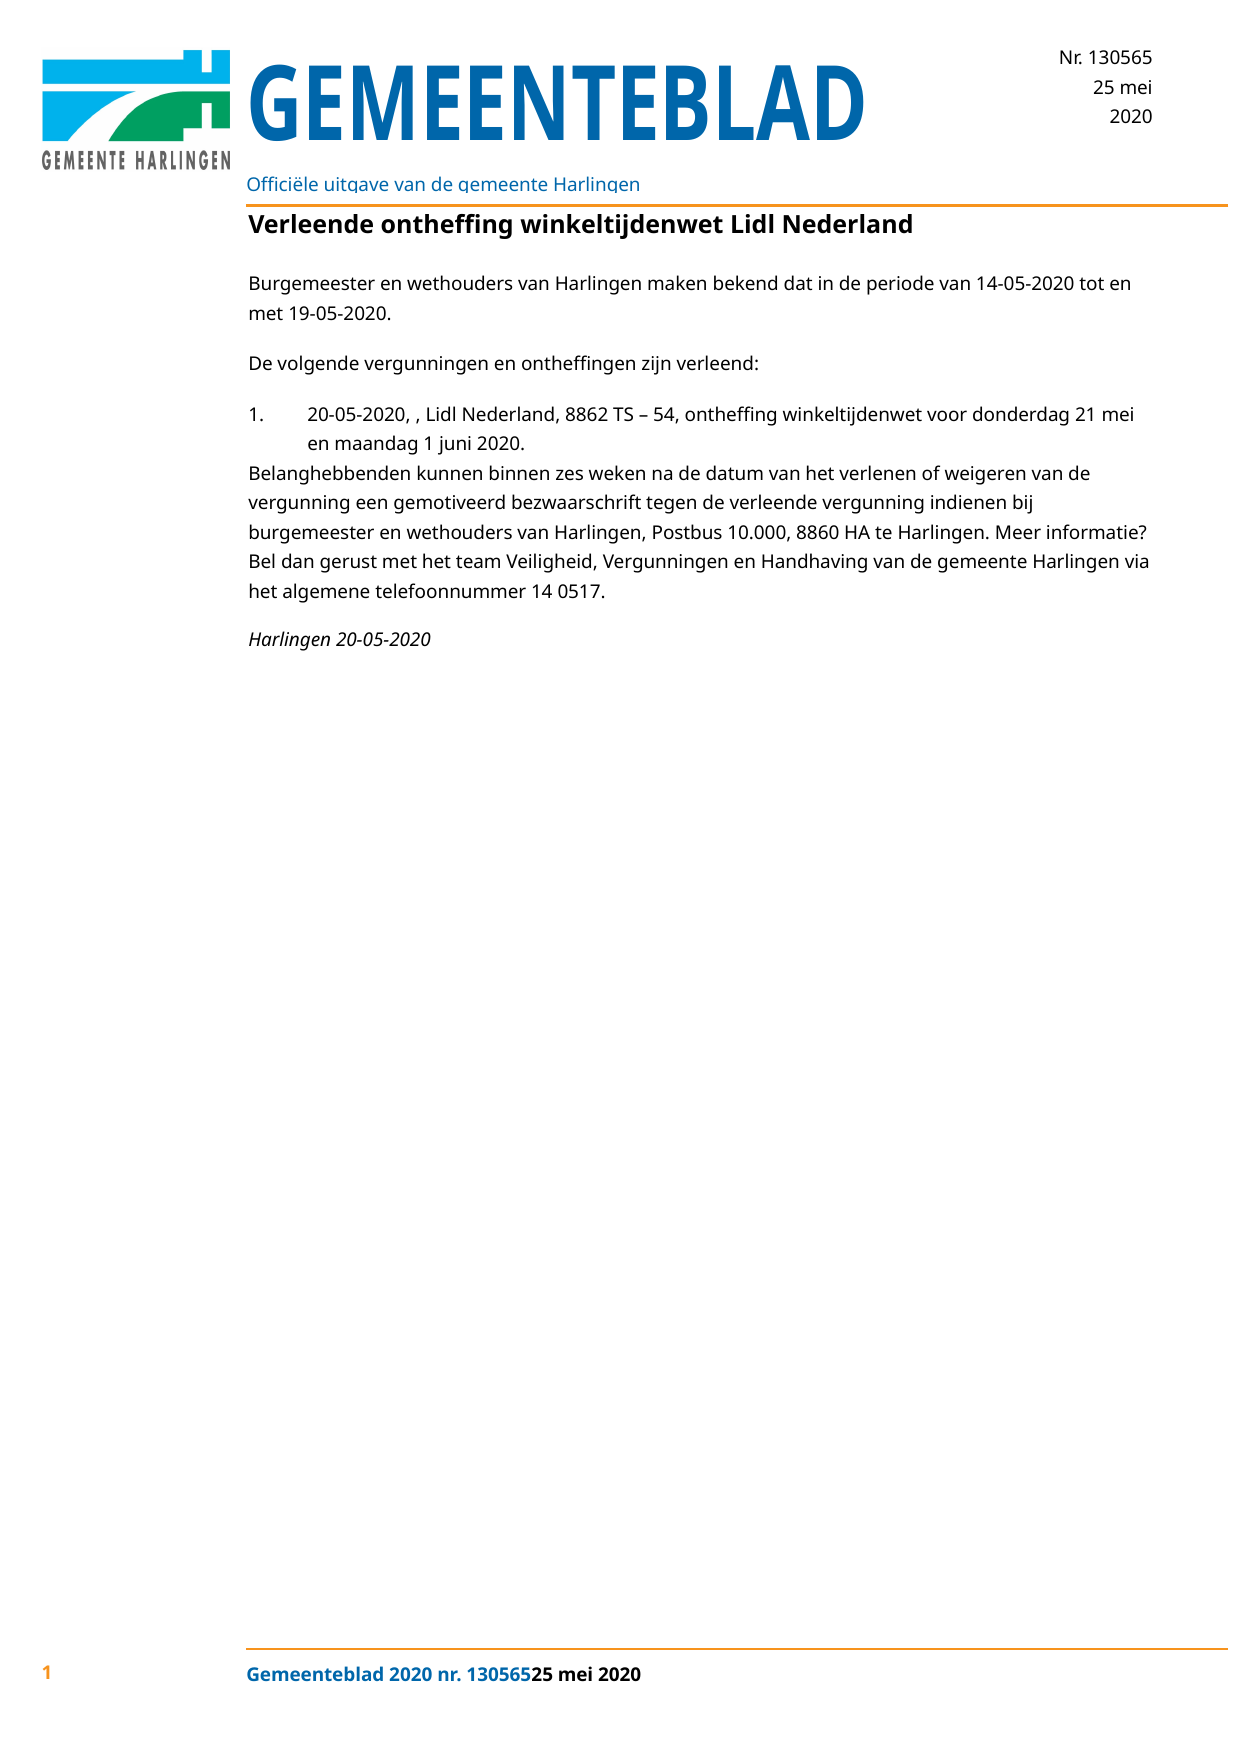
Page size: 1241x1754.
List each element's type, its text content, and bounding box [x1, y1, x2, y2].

text Belanghebbenden kunnen binnen zes weken na de datum van het verlenen of weigeren van de vergunning een gemotiveerd bezwaarschrift tegen de verleende vergunning indienen bij burgemeester en wethouders van Harlingen, Postbus 10.000, 8860 HA te Harlingen. Meer informatie? Bel dan gerust met het team Veiligheid, Vergunningen en Handhaving van de gemeente Harlingen via het algemene telefoonnummer 14 0517. [248, 460, 1152, 604]
text Harlingen 20-05-2020 [248, 626, 1152, 652]
text Burgemeester en wethouders van Harlingen maken bekend dat in de periode van 14-05-2020 tot en met 19-05-2020. [248, 270, 1152, 326]
list 20-05-2020, , Lidl Nederland, 8862 TS – 54, ontheffing winkeltijdenwet voor donderdag 21 mei en maandag 1 juni 2020. [248, 401, 1152, 456]
text Verleende ontheffing winkeltijdenwet Lidl Nederland [248, 207, 1152, 241]
text De volgende vergunningen en ontheffingen zijn verleend: [248, 350, 1152, 376]
picture [41, 47, 231, 172]
